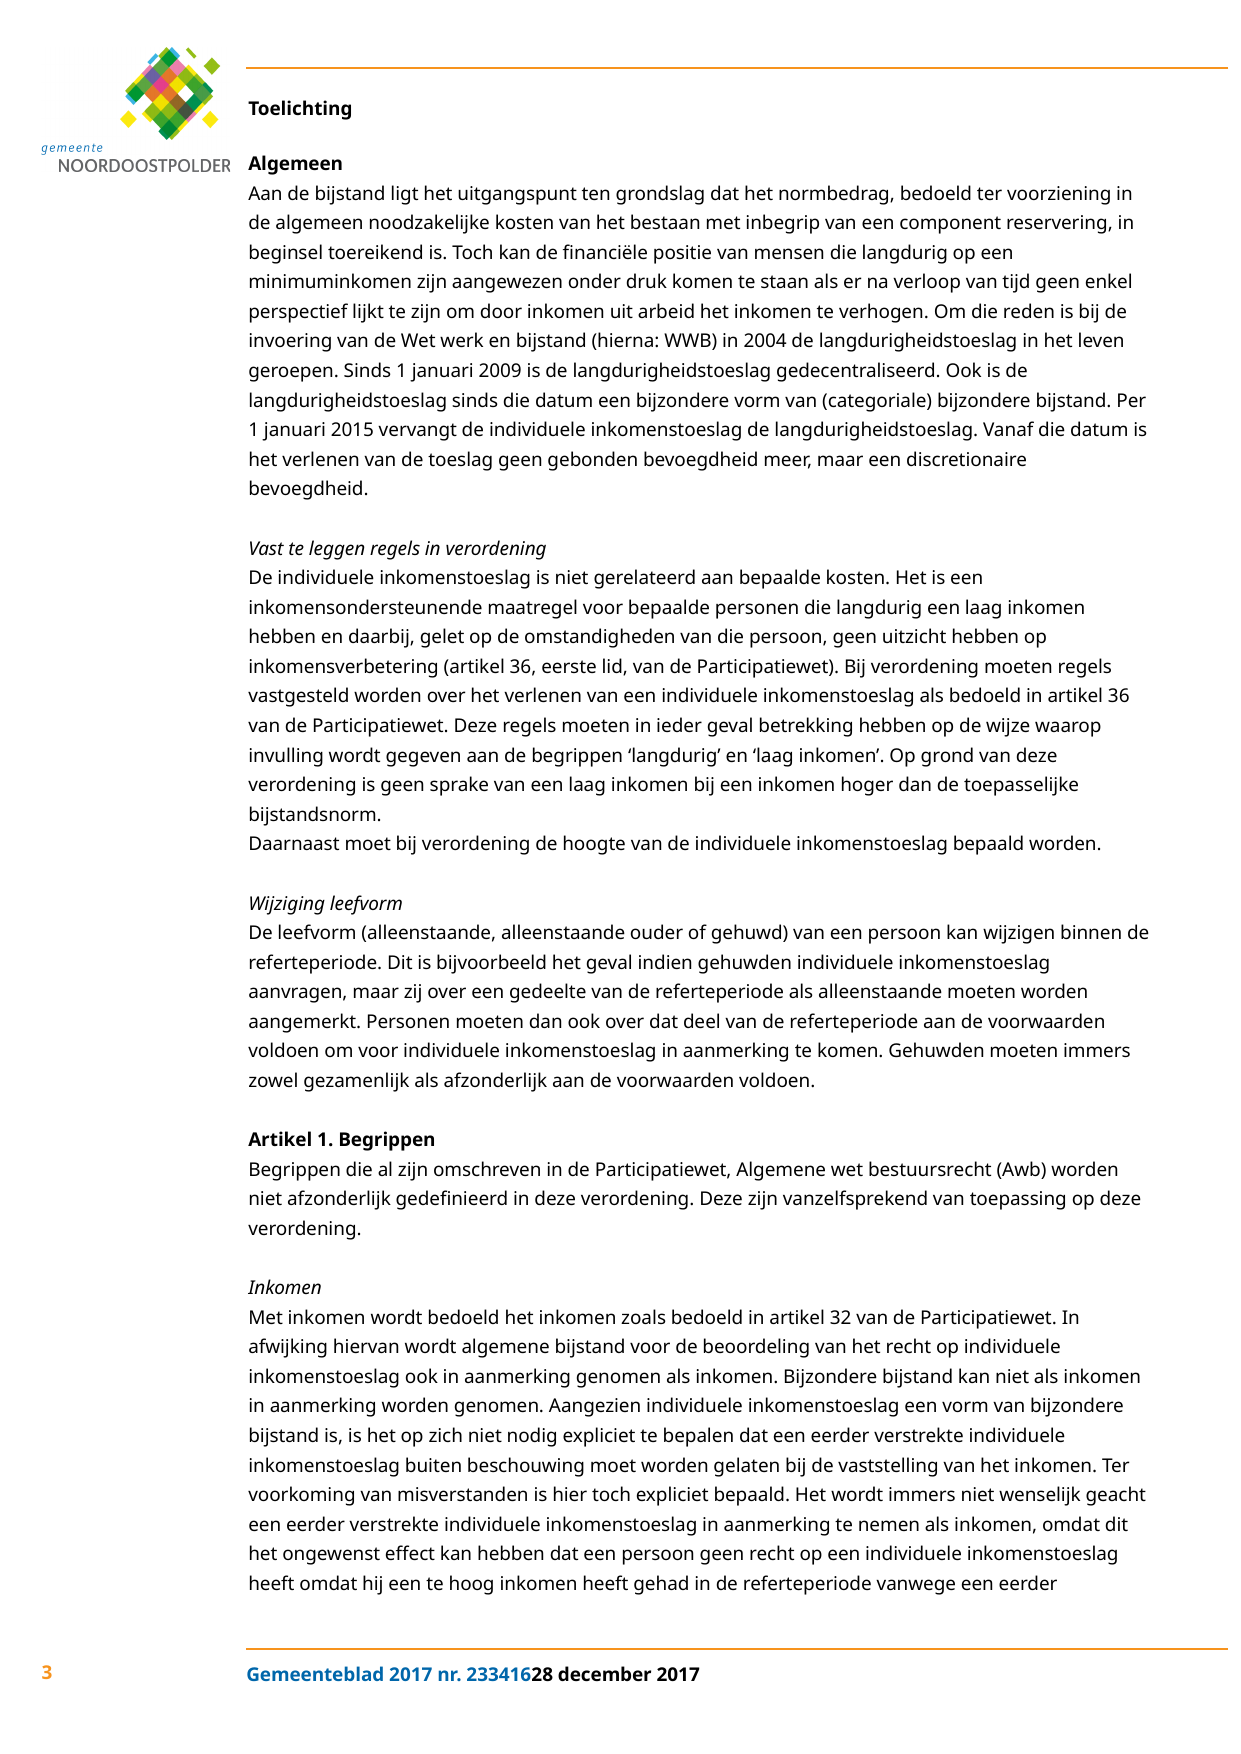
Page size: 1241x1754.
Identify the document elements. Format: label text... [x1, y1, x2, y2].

text Begrippen die al zijn omschreven in de Participatiewet, Algemene wet bestuursrecht (Awb) worden niet afzonderlijk gedefinieerd in deze verordening. Deze zijn vanzelfsprekend van toepassing op deze verordening. [248, 1156, 1152, 1241]
text Vast te leggen regels in verordening [248, 535, 1152, 561]
text Inkomen [248, 1274, 1152, 1300]
text Toelichting [248, 95, 1152, 121]
text De leefvorm (alleenstaande, alleenstaande ouder of gehuwd) van een persoon kan wijzigen binnen de referteperiode. Dit is bijvoorbeeld het geval indien gehuwden individuele inkomenstoeslag aanvragen, maar zij over een gedeelte van de referteperiode als alleenstaande moeten worden aangemerkt. Personen moeten dan ook over dat deel van de referteperiode aan de voorwaarden voldoen om voor individuele inkomenstoeslag in aanmerking te komen. Gehuwden moeten immers zowel gezamenlijk als afzonderlijk aan de voorwaarden voldoen. [248, 919, 1152, 1093]
text Aan de bijstand ligt het uitgangspunt ten grondslag dat het normbedrag, bedoeld ter voorziening in de algemeen noodzakelijke kosten van het bestaan met inbegrip van een component reservering, in beginsel toereikend is. Toch kan de financiële positie van mensen die langdurig op een minimuminkomen zijn aangewezen onder druk komen te staan als er na verloop van tijd geen enkel perspectief lijkt te zijn om door inkomen uit arbeid het inkomen te verhogen. Om die reden is bij de invoering van de Wet werk en bijstand (hierna: WWB) in 2004 de langdurigheidstoeslag in het leven geroepen. Sinds 1 januari 2009 is de langdurigheidstoeslag gedecentraliseerd. Ook is de langdurigheidstoeslag sinds die datum een bijzondere vorm van (categoriale) bijzondere bijstand. Per 1 januari 2015 vervangt de individuele inkomenstoeslag de langdurigheidstoeslag. Vanaf die datum is het verlenen van de toeslag geen gebonden bevoegdheid meer, maar een discretionaire bevoegdheid. [248, 180, 1152, 501]
text Wijziging leefvorm [248, 890, 1152, 916]
text Artikel 1. Begrippen [248, 1126, 1152, 1152]
text Met inkomen wordt bedoeld het inkomen zoals bedoeld in artikel 32 van de Participatiewet. In afwijking hiervan wordt algemene bijstand voor de beoordeling van het recht op individuele inkomenstoeslag ook in aanmerking genomen als inkomen. Bijzondere bijstand kan niet als inkomen in aanmerking worden genomen. Aangezien individuele inkomenstoeslag een vorm van bijzondere bijstand is, is het op zich niet nodig expliciet te bepalen dat een eerder verstrekte individuele inkomenstoeslag buiten beschouwing moet worden gelaten bij de vaststelling van het inkomen. Ter voorkoming van misverstanden is hier toch expliciet bepaald. Het wordt immers niet wenselijk geacht een eerder verstrekte individuele inkomenstoeslag in aanmerking te nemen als inkomen, omdat dit het ongewenst effect kan hebben dat een persoon geen recht op een individuele inkomenstoeslag heeft omdat hij een te hoog inkomen heeft gehad in de referteperiode vanwege een eerder [248, 1304, 1152, 1596]
text Algemeen [248, 150, 1152, 176]
text Daarnaast moet bij verordening de hoogte van de individuele inkomenstoeslag bepaald worden. [248, 831, 1152, 856]
text De individuele inkomenstoeslag is niet gerelateerd aan bepaalde kosten. Het is een inkomensondersteunende maatregel voor bepaalde personen die langdurig een laag inkomen hebben en daarbij, gelet op de omstandigheden van die persoon, geen uitzicht hebben op inkomensverbetering (artikel 36, eerste lid, van de Participatiewet). Bij verordening moeten regels vastgesteld worden over het verlenen van een individuele inkomenstoeslag als bedoeld in artikel 36 van de Participatiewet. Deze regels moeten in ieder geval betrekking hebben op de wijze waarop invulling wordt gegeven aan de begrippen ‘langdurig’ en ‘laag inkomen’. Op grond van deze verordening is geen sprake van een laag inkomen bij een inkomen hoger dan de toepasselijke bijstandsnorm. [248, 564, 1152, 827]
picture [41, 47, 231, 172]
